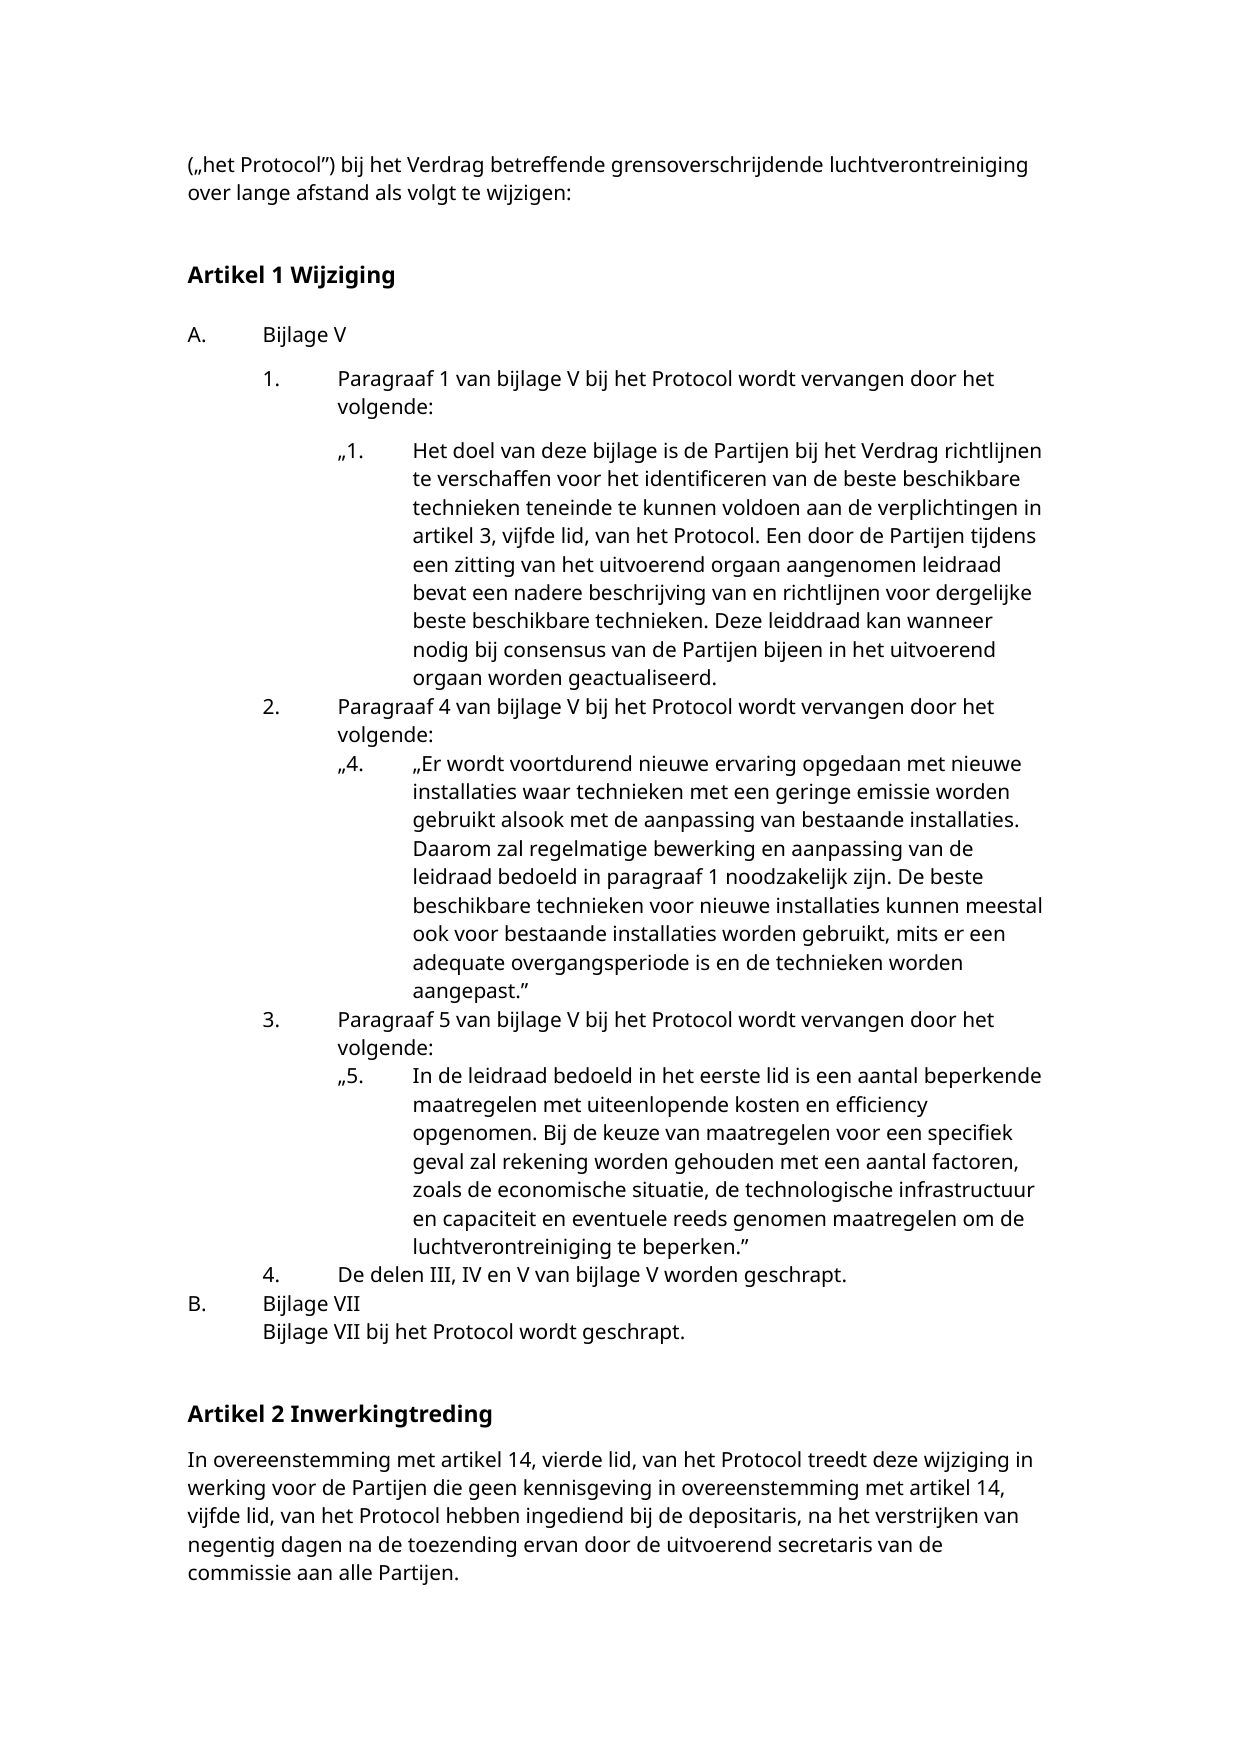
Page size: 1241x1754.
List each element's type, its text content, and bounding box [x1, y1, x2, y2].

list Bijlage VII bij het Protocol wordt geschrapt. [187, 1317, 1053, 1346]
list Het doel van deze bijlage is de Partijen bij het Verdrag richtlijnen te verschaffen voor het identificeren van de beste beschikbare technieken teneinde te kunnen voldoen aan de verplichtingen in artikel 3, vijfde lid, van het Protocol. Een door de Partijen tijdens een zitting van het uitvoerend orgaan aangenomen leidraad bevat een nadere beschrijving van en richtlijnen voor dergelijke beste beschikbare technieken. Deze leiddraad kan wanneer nodig bij consensus van de Partijen bijeen in het uitvoerend orgaan worden geactualiseerd. [337, 436, 1053, 692]
subtitle Artikel 1 Wijziging [187, 259, 1053, 291]
list Bijlage V [187, 321, 1053, 349]
list In de leidraad bedoeld in het eerste lid is een aantal beperkende maatregelen met uiteenlopende kosten en efficiency opgenomen. Bij de keuze van maatregelen voor een specifiek geval zal rekening worden gehouden met een aantal factoren, zoals de economische situatie, de technologische infrastructuur en capaciteit en eventuele reeds genomen maatregelen om de luchtverontreiniging te beperken.” [337, 1062, 1053, 1261]
list Bijlage VII [187, 1289, 1053, 1317]
list „Er wordt voortdurend nieuwe ervaring opgedaan met nieuwe installaties waar technieken met een geringe emissie worden gebruikt alsook met de aanpassing van bestaande installaties. Daarom zal regelmatige bewerking en aanpassing van de leidraad bedoeld in paragraaf 1 noodzakelijk zijn. De beste beschikbare technieken voor nieuwe installaties kunnen meestal ook voor bestaande installaties worden gebruikt, mits er een adequate overgangsperiode is en de technieken worden aangepast.” [337, 749, 1053, 1005]
list Paragraaf 4 van bijlage V bij het Protocol wordt vervangen door het volgende: [262, 692, 1053, 749]
list Paragraaf 5 van bijlage V bij het Protocol wordt vervangen door het volgende: [262, 1005, 1053, 1062]
subtitle Artikel 2 Inwerkingtreding [187, 1398, 1053, 1430]
text In overeenstemming met artikel 14, vierde lid, van het Protocol treedt deze wijziging in werking voor de Partijen die geen kennisgeving in overeenstemming met artikel 14, vijfde lid, van het Protocol hebben ingediend bij de depositaris, na het verstrijken van negentig dagen na de toezending ervan door de uitvoerend secretaris van de commissie aan alle Partijen. [187, 1445, 1053, 1587]
list Paragraaf 1 van bijlage V bij het Protocol wordt vervangen door het volgende: [262, 364, 1053, 421]
list De delen III, IV en V van bijlage V worden geschrapt. [262, 1261, 1053, 1289]
text („het Protocol”) bij het Verdrag betreffende grensoverschrijdende luchtverontreiniging over lange afstand als volgt te wijzigen: [187, 150, 1053, 207]
